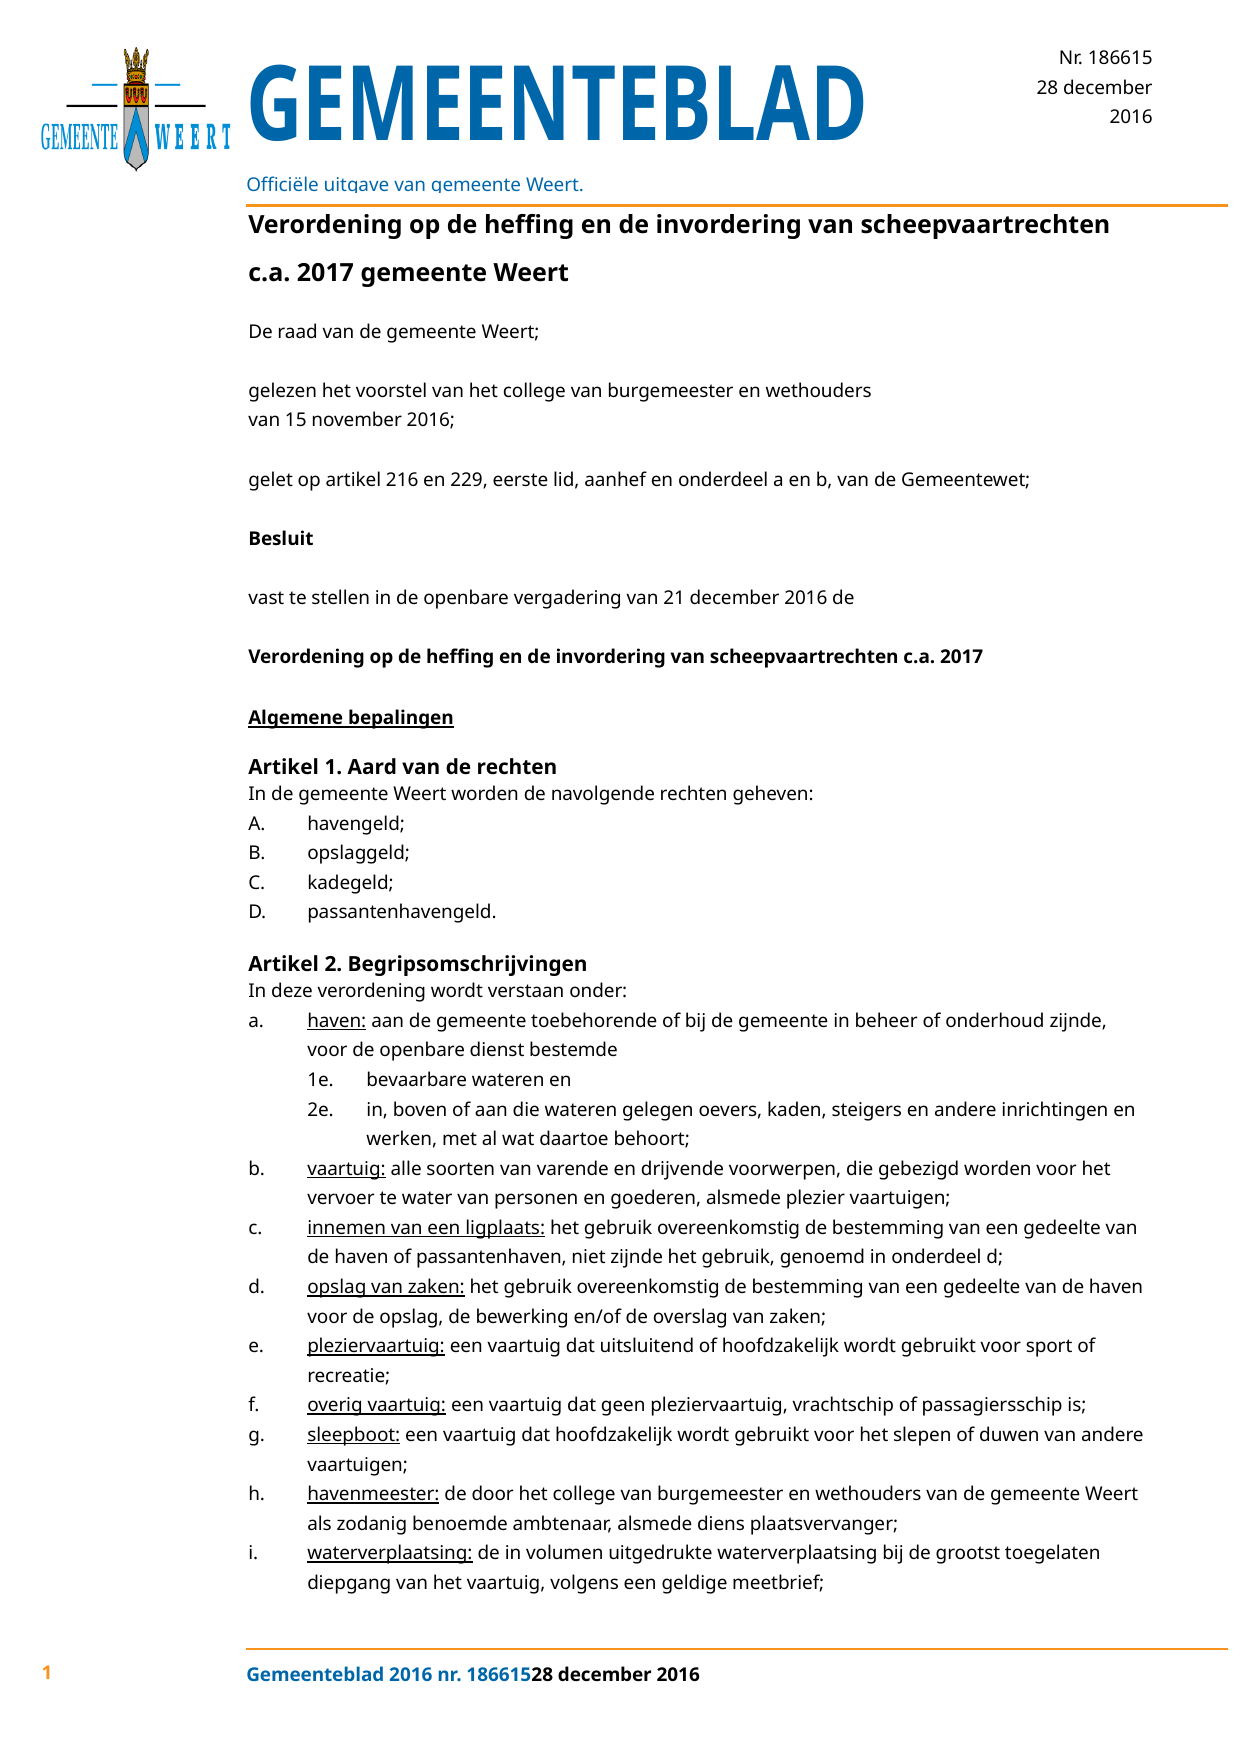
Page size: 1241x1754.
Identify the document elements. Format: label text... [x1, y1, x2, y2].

text De raad van de gemeente Weert; [248, 318, 1152, 344]
list havengeld; [248, 810, 1152, 836]
text gelet op artikel 216 en 229, eerste lid, aanhef en onderdeel a en b, van de Gemeentewet; [248, 466, 1152, 492]
list pleziervaartuig: een vaartuig dat uitsluitend of hoofdzakelijk wordt gebruikt voor sport of recreatie; [248, 1332, 1152, 1388]
text gelezen het voorstel van het college van burgemeester en wethouders [248, 377, 1152, 403]
text van 15 november 2016; [248, 407, 1152, 432]
picture [41, 47, 231, 172]
text Artikel 1. Aard van de rechten [248, 752, 1152, 780]
list havenmeester: de door het college van burgemeester en wethouders van de gemeente Weert als zodanig benoemde ambtenaar, alsmede diens plaatsvervanger; [248, 1480, 1152, 1536]
list kadegeld; [248, 869, 1152, 895]
text In deze verordening wordt verstaan onder: [248, 977, 1152, 1003]
list overig vaartuig: een vaartuig dat geen pleziervaartuig, vrachtschip of passagiersschip is; [248, 1392, 1152, 1417]
list haven: aan de gemeente toebehorende of bij de gemeente in beheer of onderhoud zijnde, voor de openbare dienst bestemde [248, 1007, 1152, 1062]
list passantenhavengeld. [248, 898, 1152, 924]
list innemen van een ligplaats: het gebruik overeenkomstig de bestemming van een gedeelte van de haven of passantenhaven, niet zijnde het gebruik, genoemd in onderdeel d; [248, 1214, 1152, 1269]
list waterverplaatsing: de in volumen uitgedrukte waterverplaatsing bij de grootst toegelaten diepgang van het vaartuig, volgens een geldige meetbrief; [248, 1539, 1152, 1595]
list sleepboot: een vaartuig dat hoofdzakelijk wordt gebruikt voor het slepen of duwen van andere vaartuigen; [248, 1421, 1152, 1476]
list opslag van zaken: het gebruik overeenkomstig de bestemming van een gedeelte van de haven voor de opslag, de bewerking en/of de overslag van zaken; [248, 1273, 1152, 1328]
text Verordening op de heffing en de invordering van scheepvaartrechten c.a. 2017 [248, 643, 1152, 669]
list opslaggeld; [248, 839, 1152, 865]
list bevaarbare wateren en [307, 1066, 1152, 1092]
text Verordening op de heffing en de invordering van scheepvaartrechten c.a. 2017 gemeente Weert [248, 207, 1152, 288]
text In de gemeente Weert worden de navolgende rechten geheven: [248, 780, 1152, 806]
text vast te stellen in de openbare vergadering van 21 december 2016 de [248, 584, 1152, 610]
text Besluit [248, 525, 1152, 551]
list in, boven of aan die wateren gelegen oevers, kaden, steigers en andere inrichtingen en werken, met al wat daartoe behoort; [307, 1096, 1152, 1151]
text Algemene bepalingen [248, 702, 1152, 731]
list vaartuig: alle soorten van varende en drijvende voorwerpen, die gebezigd worden voor het vervoer te water van personen en goederen, alsmede plezier vaartuigen; [248, 1155, 1152, 1210]
text Artikel 2. Begripsomschrijvingen [248, 949, 1152, 977]
